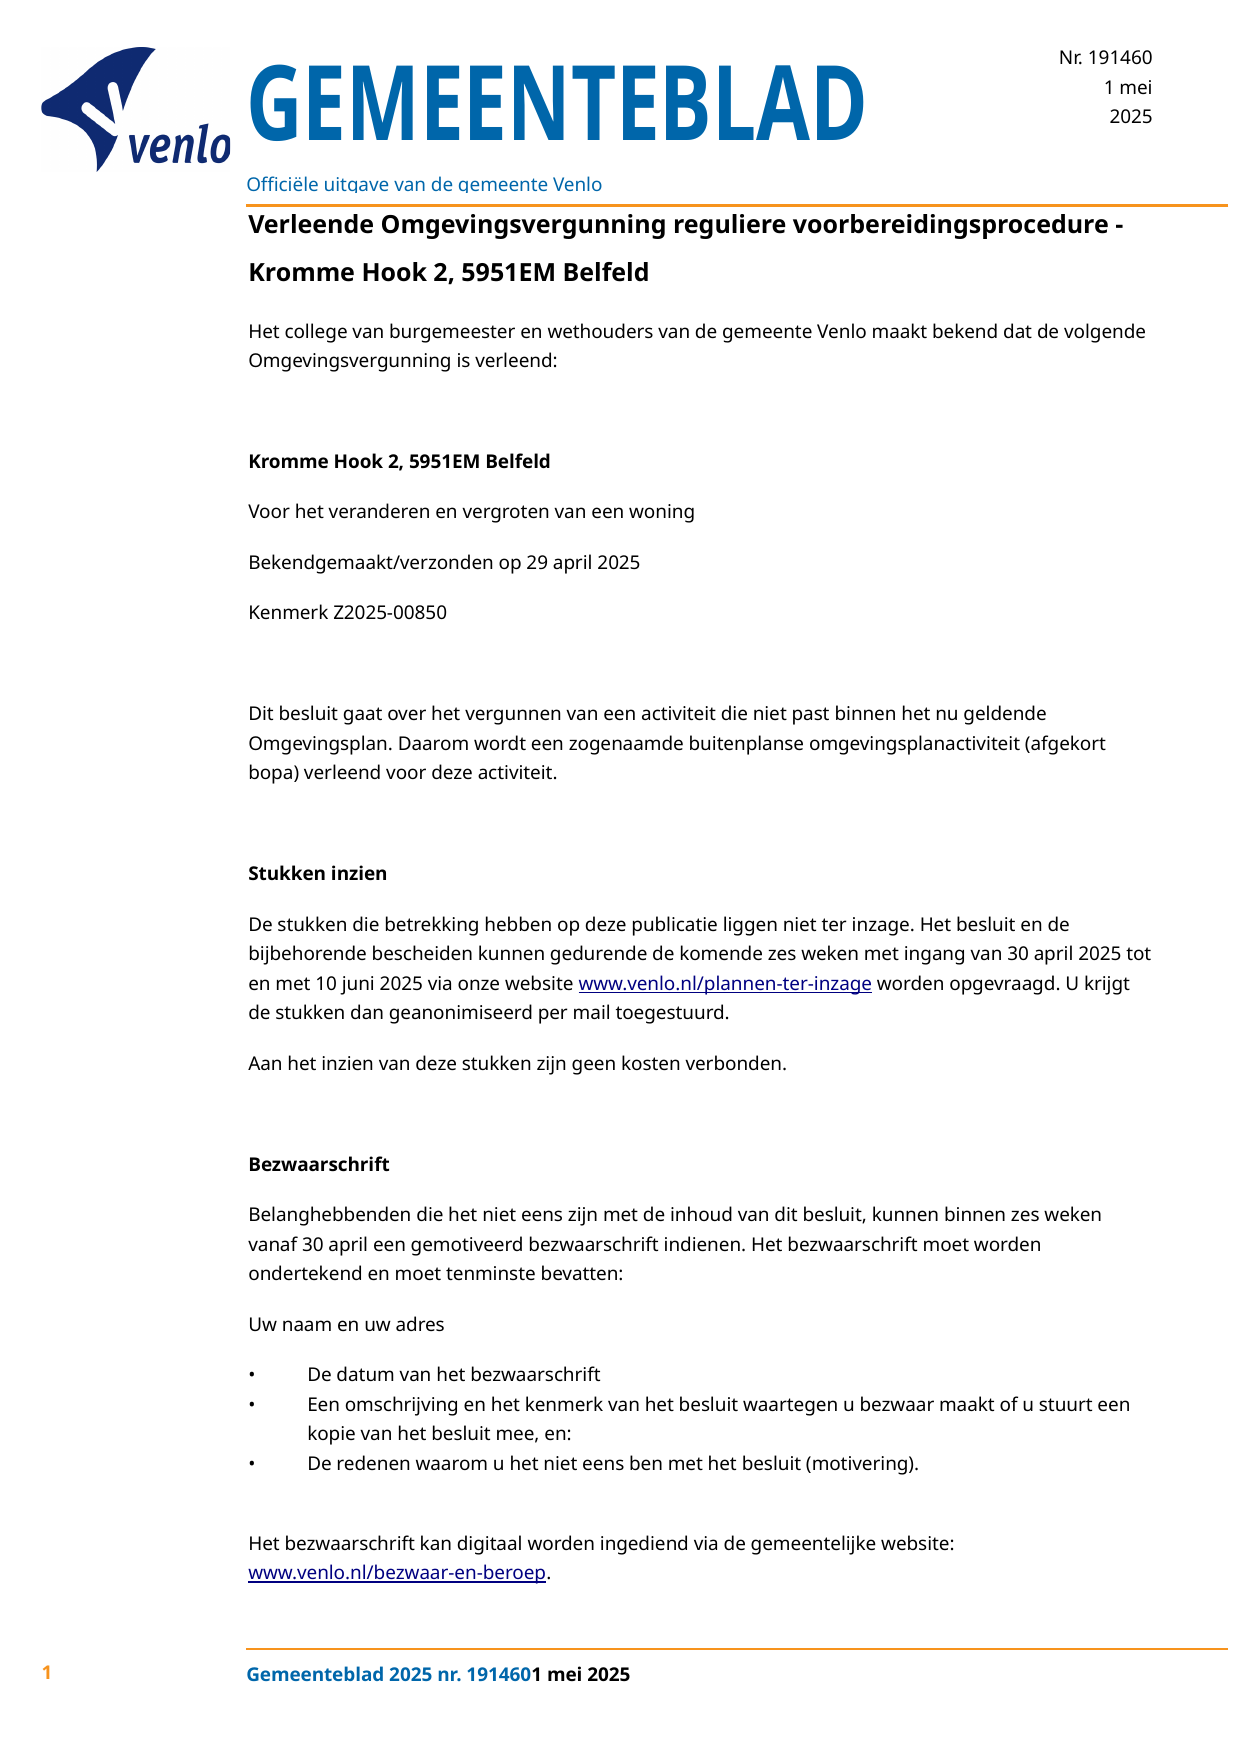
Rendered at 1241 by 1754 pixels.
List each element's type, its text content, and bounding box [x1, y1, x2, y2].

text Bekendgemaakt/verzonden op 29 april 2025 [248, 549, 1152, 575]
text Stukken inzien [248, 860, 1152, 886]
text Verleende Omgevingsvergunning reguliere voorbereidingsprocedure - Kromme Hook 2, 5951EM Belfeld [248, 207, 1152, 288]
list De datum van het bezwaarschrift [248, 1361, 1152, 1387]
text Uw naam en uw adres [248, 1311, 1152, 1337]
text Het bezwaarschrift kan digitaal worden ingediend via de gemeentelijke website: www.venlo.nl/bezwaar-en-beroep. [248, 1530, 1152, 1585]
picture [41, 47, 231, 172]
text Bezwaarschrift [248, 1151, 1152, 1177]
text Het college van burgemeester en wethouders van de gemeente Venlo maakt bekend dat de volgende Omgevingsvergunning is verleend: [248, 318, 1152, 373]
text Kenmerk Z2025-00850 [248, 599, 1152, 625]
text Dit besluit gaat over het vergunnen van een activiteit die niet past binnen het nu geldende Omgevingsplan. Daarom wordt een zogenaamde buitenplanse omgevingsplanactiviteit (afgekort bopa) verleend voor deze activiteit. [248, 700, 1152, 785]
list Een omschrijving en het kenmerk van het besluit waartegen u bezwaar maakt of u stuurt een kopie van het besluit mee, en: [248, 1391, 1152, 1446]
text De stukken die betrekking hebben op deze publicatie liggen niet ter inzage. Het besluit en de bijbehorende bescheiden kunnen gedurende de komende zes weken met ingang van 30 april 2025 tot en met 10 juni 2025 via onze website www.venlo.nl/plannen-ter-inzage worden opgevraagd. U krijgt de stukken dan geanonimiseerd per mail toegestuurd. [248, 911, 1152, 1025]
text Kromme Hook 2, 5951EM Belfeld [248, 448, 1152, 474]
text Aan het inzien van deze stukken zijn geen kosten verbonden. [248, 1050, 1152, 1076]
list De redenen waarom u het niet eens ben met het besluit (motivering). [248, 1450, 1152, 1476]
text Voor het veranderen en vergroten van een woning [248, 499, 1152, 524]
text Belanghebbenden die het niet eens zijn met de inhoud van dit besluit, kunnen binnen zes weken vanaf 30 april een gemotiveerd bezwaarschrift indienen. Het bezwaarschrift moet worden ondertekend en moet tenminste bevatten: [248, 1201, 1152, 1286]
